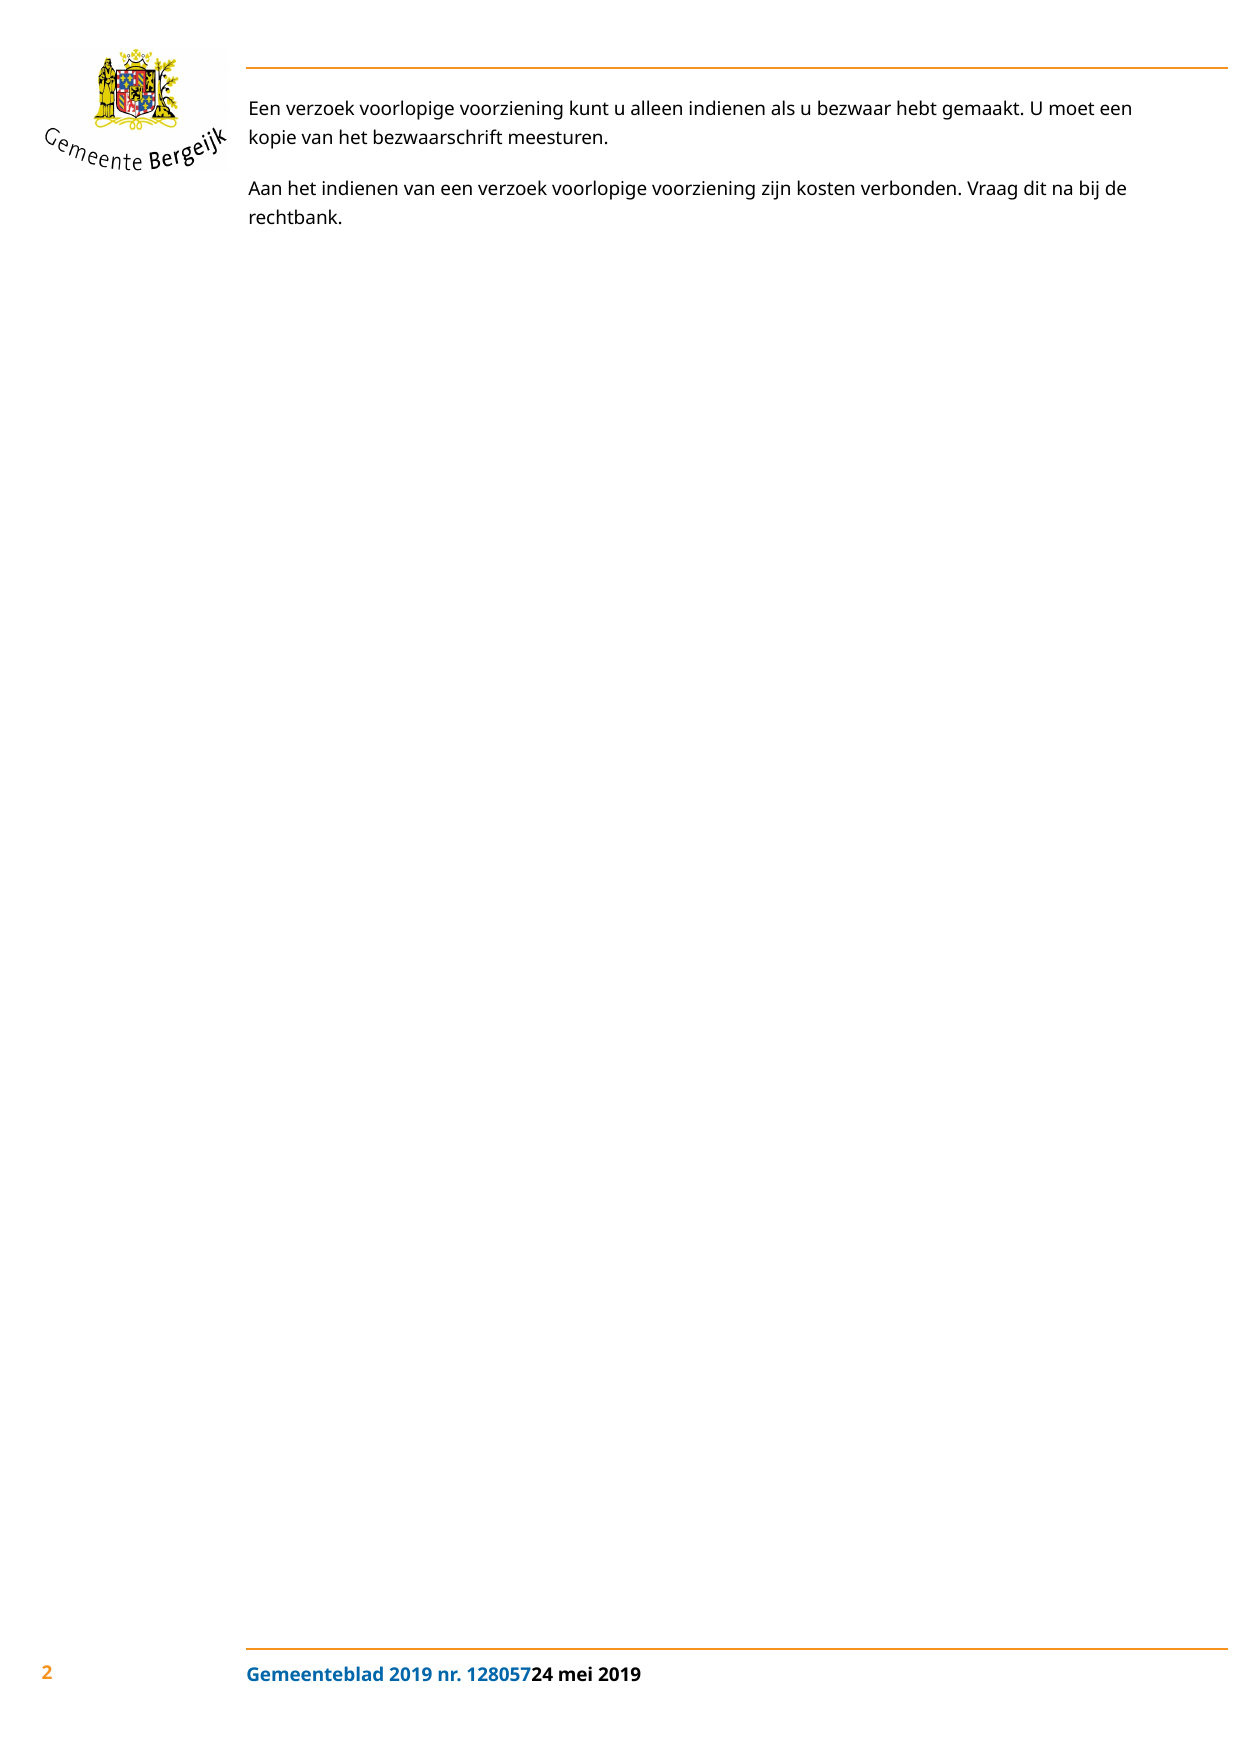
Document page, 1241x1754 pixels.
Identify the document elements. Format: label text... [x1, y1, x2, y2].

text Aan het indienen van een verzoek voorlopige voorziening zijn kosten verbonden. Vraag dit na bij de rechtbank. [248, 175, 1152, 230]
picture [41, 47, 231, 172]
text Een verzoek voorlopige voorziening kunt u alleen indienen als u bezwaar hebt gemaakt. U moet een kopie van het bezwaarschrift meesturen. [248, 95, 1152, 150]
